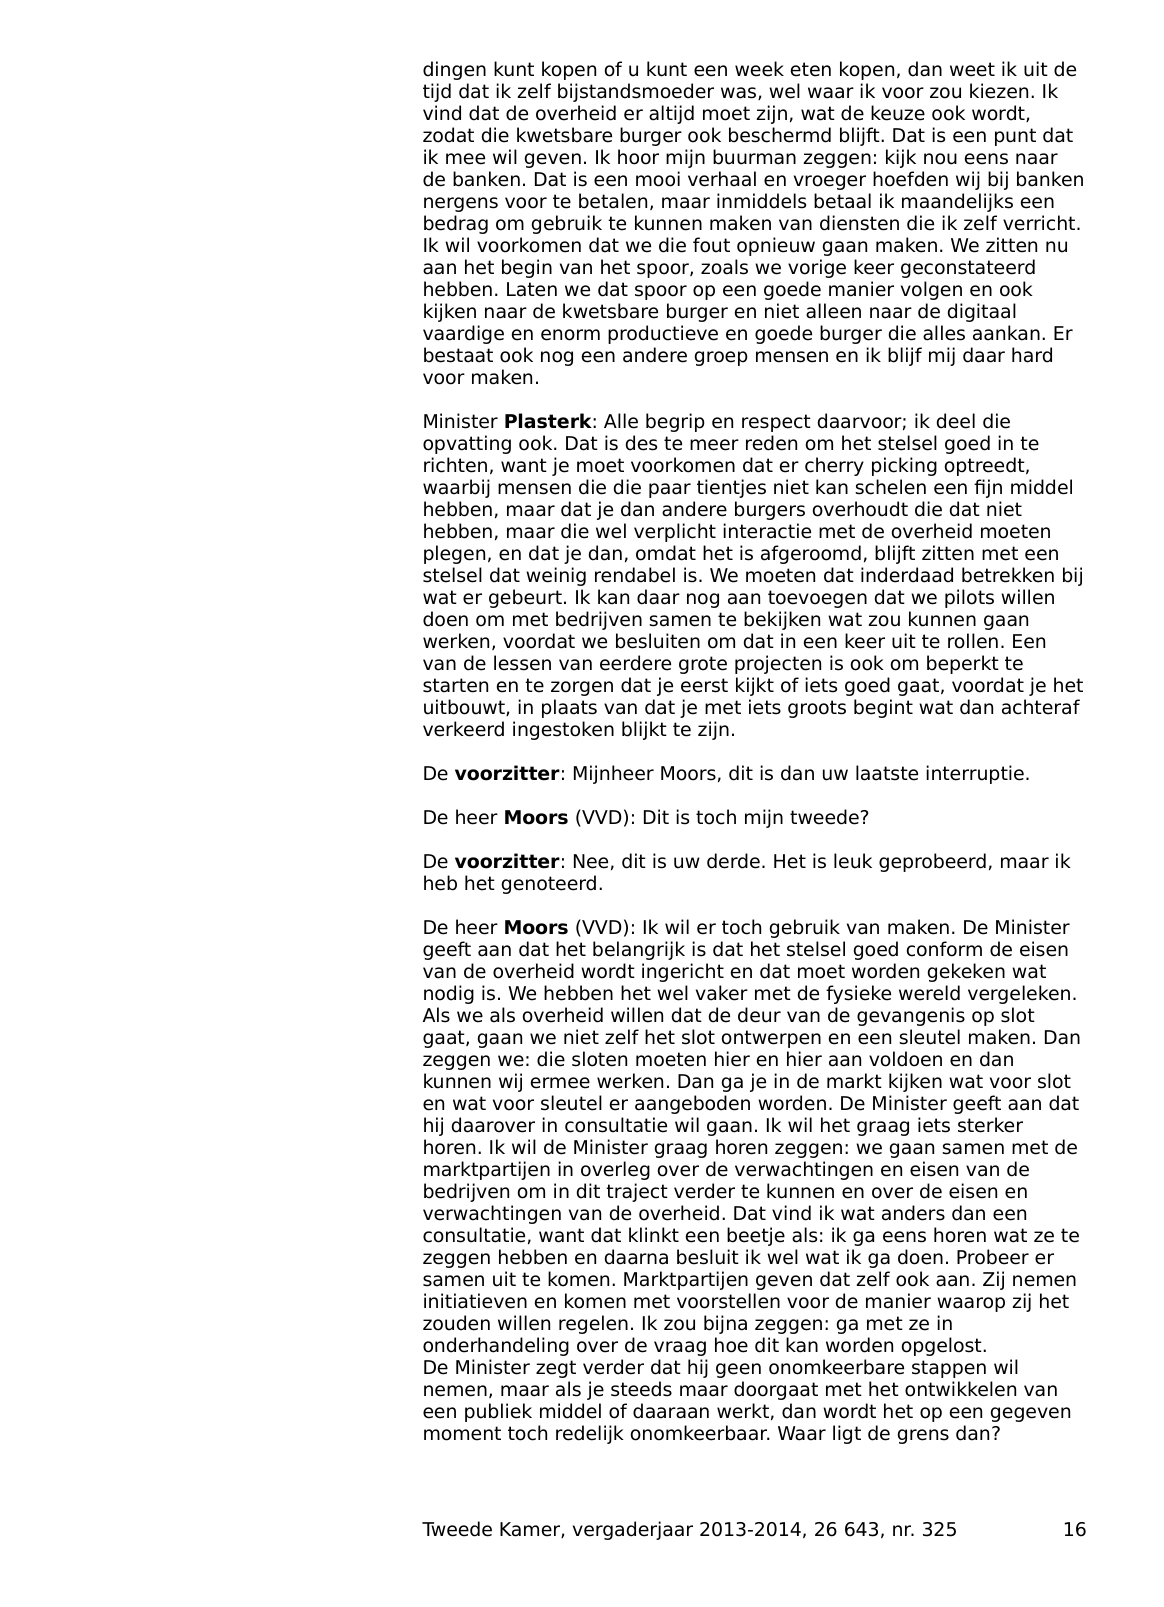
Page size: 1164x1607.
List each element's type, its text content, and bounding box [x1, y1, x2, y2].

text Minister Plasterk: Alle begrip en respect daarvoor; ik deel die opvatting ook. Dat is des te meer reden om het stelsel goed in te richten, want je moet voorkomen dat er cherry picking optreedt, waarbij mensen die die paar tientjes niet kan schelen een fijn middel hebben, maar dat je dan andere burgers overhoudt die dat niet hebben, maar die wel verplicht interactie met de overheid moeten plegen, en dat je dan, omdat het is afgeroomd, blijft zitten met een stelsel dat weinig rendabel is. We moeten dat inderdaad betrekken bij wat er gebeurt. Ik kan daar nog aan toevoegen dat we pilots willen doen om met bedrijven samen te bekijken wat zou kunnen gaan werken, voordat we besluiten om dat in een keer uit te rollen. Een van de lessen van eerdere grote projecten is ook om beperkt te starten en te zorgen dat je eerst kijkt of iets goed gaat, voordat je het uitbouwt, in plaats van dat je met iets groots begint wat dan achteraf verkeerd ingestoken blijkt te zijn. [422, 411, 1087, 741]
text De heer Moors (VVD): Dit is toch mijn tweede? [422, 807, 1087, 829]
text De heer Moors (VVD): Ik wil er toch gebruik van maken. De Minister geeft aan dat het belangrijk is dat het stelsel goed conform de eisen van de overheid wordt ingericht en dat moet worden gekeken wat nodig is. We hebben het wel vaker met de fysieke wereld vergeleken. Als we als overheid willen dat de deur van de gevangenis op slot gaat, gaan we niet zelf het slot ontwerpen en een sleutel maken. Dan zeggen we: die sloten moeten hier en hier aan voldoen en dan kunnen wij ermee werken. Dan ga je in de markt kijken wat voor slot en wat voor sleutel er aangeboden worden. De Minister geeft aan dat hij daarover in consultatie wil gaan. Ik wil het graag iets sterker horen. Ik wil de Minister graag horen zeggen: we gaan samen met de marktpartijen in overleg over de verwachtingen en eisen van de bedrijven om in dit traject verder te kunnen en over de eisen en verwachtingen van de overheid. Dat vind ik wat anders dan een consultatie, want dat klinkt een beetje als: ik ga eens horen wat ze te zeggen hebben en daarna besluit ik wel wat ik ga doen. Probeer er samen uit te komen. Marktpartijen geven dat zelf ook aan. Zij nemen initiatieven en komen met voorstellen voor de manier waarop zij het zouden willen regelen. Ik zou bijna zeggen: ga met ze in onderhandeling over de vraag hoe dit kan worden opgelost. [422, 917, 1087, 1357]
text De voorzitter: Nee, dit is uw derde. Het is leuk geprobeerd, maar ik heb het genoteerd. [422, 851, 1087, 895]
text De Minister zegt verder dat hij geen onomkeerbare stappen wil nemen, maar als je steeds maar doorgaat met het ontwikkelen van een publiek middel of daaraan werkt, dan wordt het op een gegeven moment toch redelijk onomkeerbaar. Waar ligt de grens dan? [422, 1357, 1087, 1445]
text De voorzitter: Mijnheer Moors, dit is dan uw laatste interruptie. [422, 763, 1087, 785]
text dingen kunt kopen of u kunt een week eten kopen, dan weet ik uit de tijd dat ik zelf bijstandsmoeder was, wel waar ik voor zou kiezen. Ik vind dat de overheid er altijd moet zijn, wat de keuze ook wordt, zodat die kwetsbare burger ook beschermd blijft. Dat is een punt dat ik mee wil geven. Ik hoor mijn buurman zeggen: kijk nou eens naar de banken. Dat is een mooi verhaal en vroeger hoefden wij bij banken nergens voor te betalen, maar inmiddels betaal ik maandelijks een bedrag om gebruik te kunnen maken van diensten die ik zelf verricht. Ik wil voorkomen dat we die fout opnieuw gaan maken. We zitten nu aan het begin van het spoor, zoals we vorige keer geconstateerd hebben. Laten we dat spoor op een goede manier volgen en ook kijken naar de kwetsbare burger en niet alleen naar de digitaal vaardige en enorm productieve en goede burger die alles aankan. Er bestaat ook nog een andere groep mensen en ik blijf mij daar hard voor maken. [422, 59, 1087, 389]
